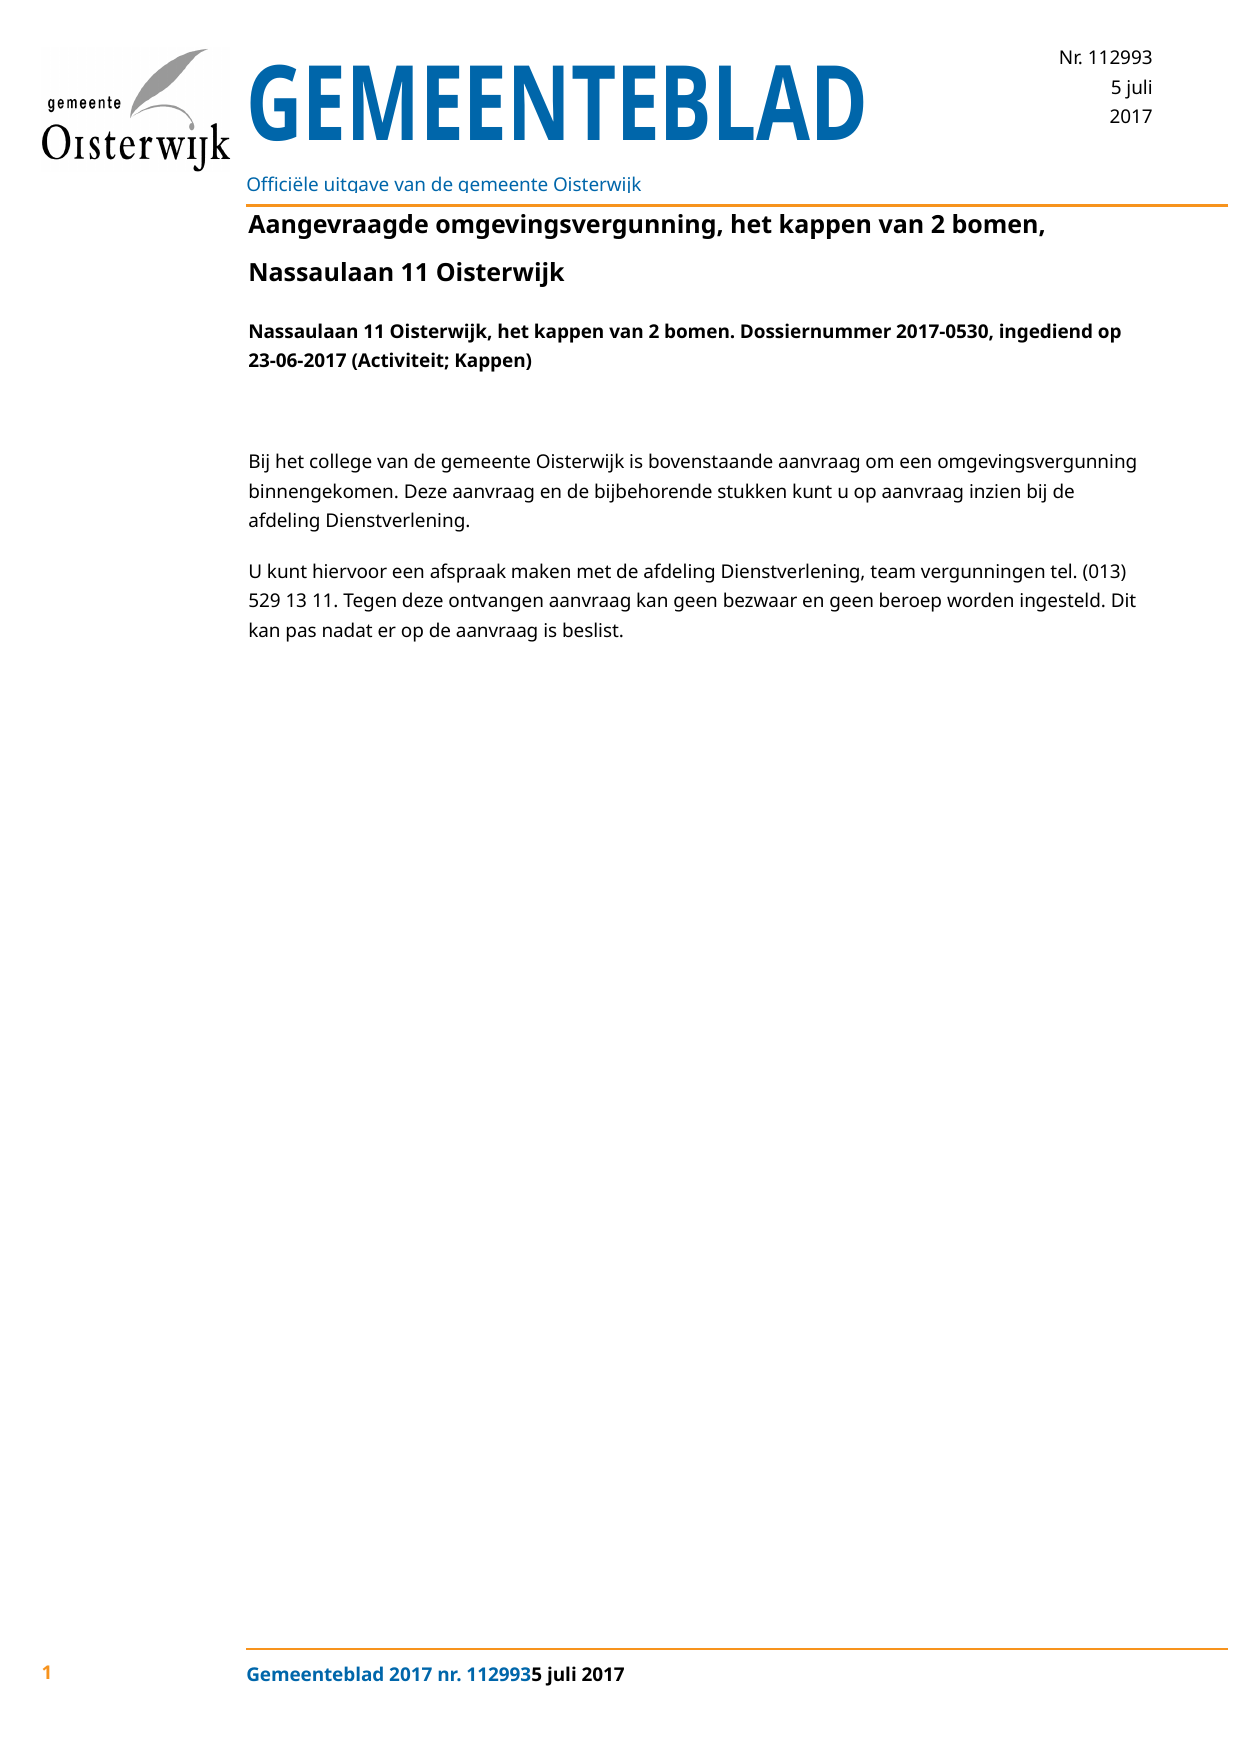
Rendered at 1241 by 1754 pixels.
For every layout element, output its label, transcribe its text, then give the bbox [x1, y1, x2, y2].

picture [41, 47, 231, 172]
text Bij het college van de gemeente Oisterwijk is bovenstaande aanvraag om een omgevingsvergunning binnengekomen. Deze aanvraag en de bijbehorende stukken kunt u op aanvraag inzien bij de afdeling Dienstverlening. [248, 448, 1152, 533]
text U kunt hiervoor een afspraak maken met de afdeling Dienstverlening, team vergunningen tel. (013) 529 13 11. Tegen deze ontvangen aanvraag kan geen bezwaar en geen beroep worden ingesteld. Dit kan pas nadat er op de aanvraag is beslist. [248, 558, 1152, 643]
text Nassaulaan 11 Oisterwijk, het kappen van 2 bomen. Dossiernummer 2017-0530, ingediend op 23-06-2017 (Activiteit; Kappen) [248, 318, 1152, 373]
text Aangevraagde omgevingsvergunning, het kappen van 2 bomen, Nassaulaan 11 Oisterwijk [248, 207, 1152, 288]
